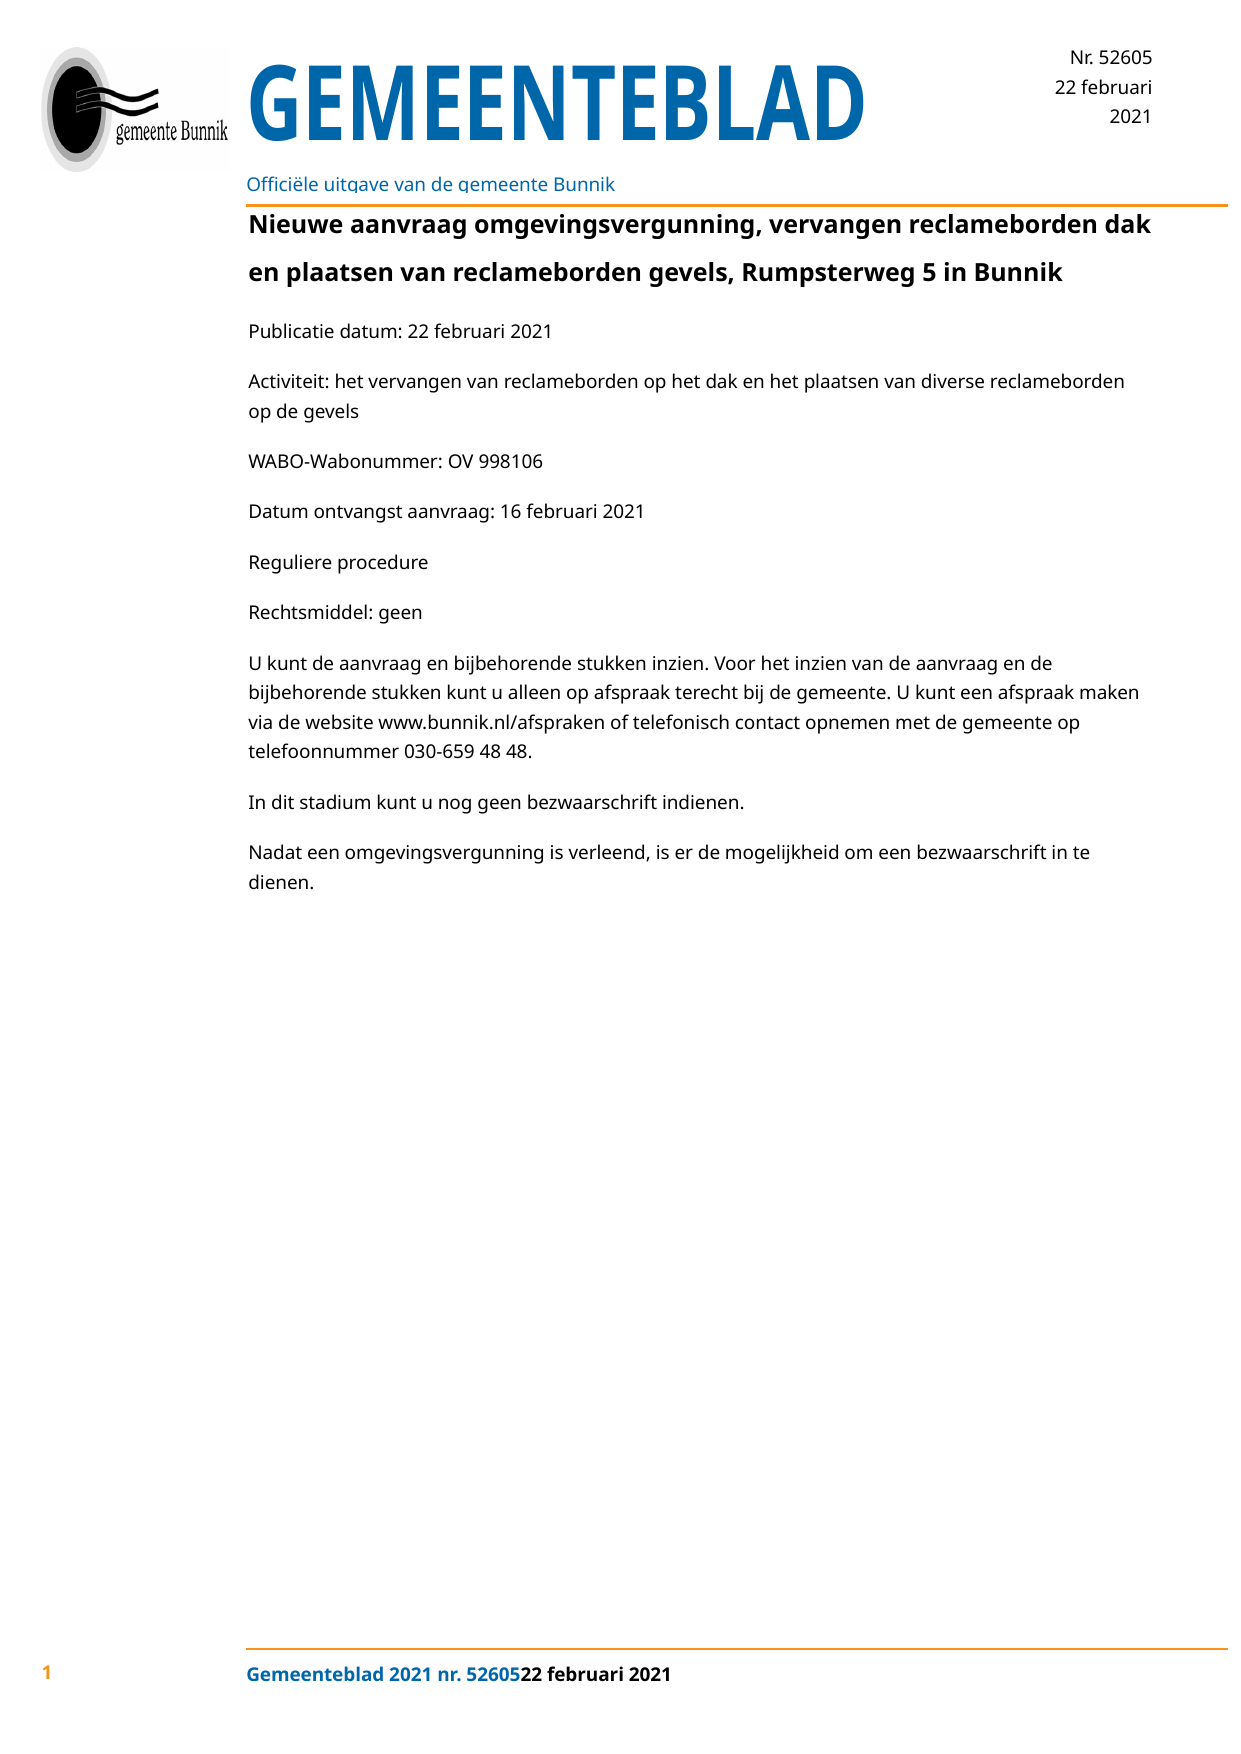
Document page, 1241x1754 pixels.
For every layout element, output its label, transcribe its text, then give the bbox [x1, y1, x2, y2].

text Rechtsmiddel: geen [248, 599, 1152, 625]
text Datum ontvangst aanvraag: 16 februari 2021 [248, 499, 1152, 524]
text Nadat een omgevingsvergunning is verleend, is er de mogelijkheid om een bezwaarschrift in te dienen. [248, 839, 1152, 895]
text Nieuwe aanvraag omgevingsvergunning, vervangen reclameborden dak en plaatsen van reclameborden gevels, Rumpsterweg 5 in Bunnik [248, 207, 1152, 288]
text In dit stadium kunt u nog geen bezwaarschrift indienen. [248, 789, 1152, 815]
text Reguliere procedure [248, 549, 1152, 575]
text Activiteit: het vervangen van reclameborden op het dak en het plaatsen van diverse reclameborden op de gevels [248, 368, 1152, 424]
text Publicatie datum: 22 februari 2021 [248, 318, 1152, 344]
text U kunt de aanvraag en bijbehorende stukken inzien. Voor het inzien van de aanvraag en de bijbehorende stukken kunt u alleen op afspraak terecht bij de gemeente. U kunt een afspraak maken via de website www.bunnik.nl/afspraken of telefonisch contact opnemen met de gemeente op telefoonnummer 030-659 48 48. [248, 650, 1152, 764]
picture [41, 47, 231, 172]
text WABO-Wabonummer: OV 998106 [248, 448, 1152, 474]
